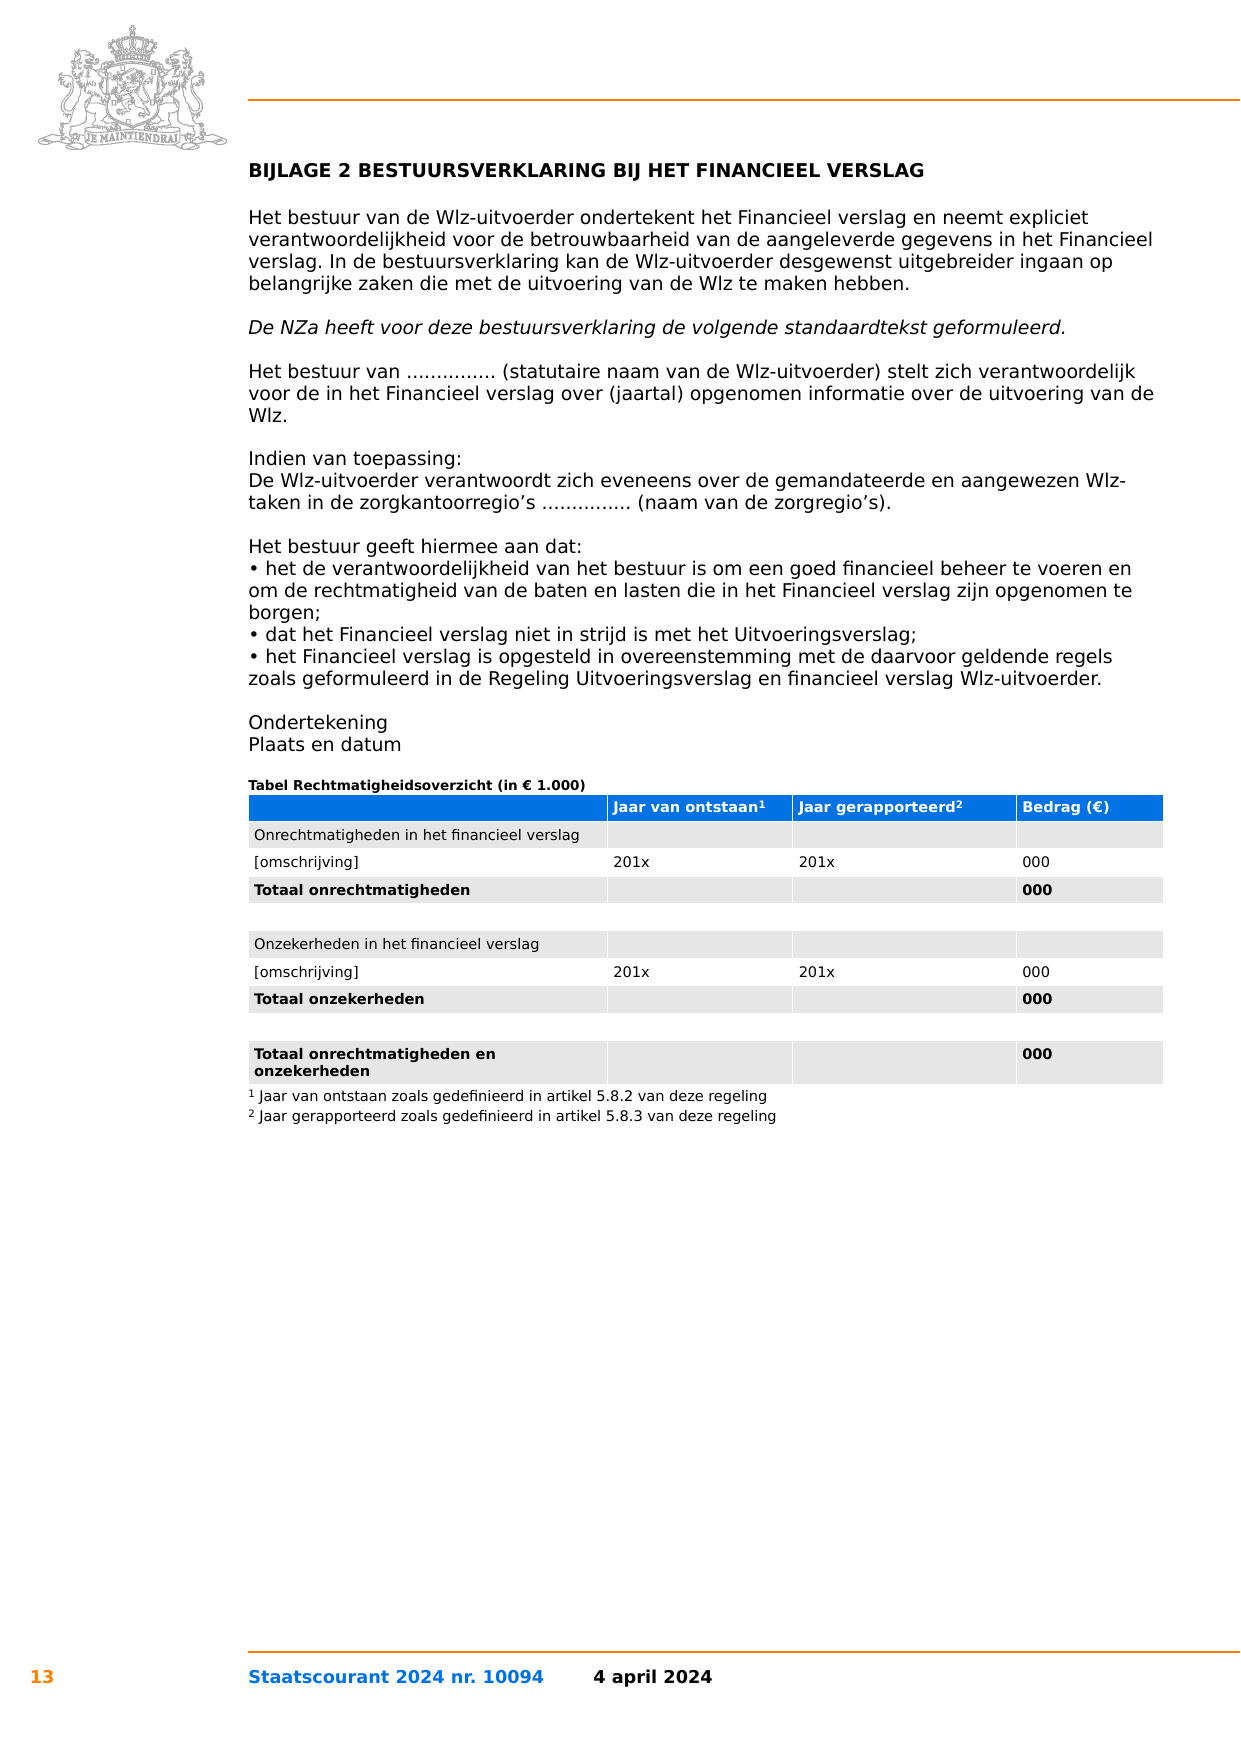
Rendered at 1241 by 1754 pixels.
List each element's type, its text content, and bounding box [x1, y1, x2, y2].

text Indien van toepassing: [248, 448, 1163, 470]
table_cell Totaal onzekerheden [249, 986, 607, 1013]
table_cell 000 [1017, 986, 1163, 1013]
table_cell 000 [1017, 959, 1163, 985]
table_header Tabel Rechtmatigheidsoverzicht (in € 1.000) [248, 778, 1163, 793]
table_cell [793, 877, 1016, 903]
table_cell 1 Jaar van ontstaan zoals gedefinieerd in artikel 5.8.2 van deze regeling 2 Jaar gerapporteerd zoals gedefinieerd in artikel 5.8.3 van deze regeling [248, 1085, 1163, 1125]
table_cell 000 [1017, 849, 1163, 876]
table_cell Onzekerheden in het financieel verslag [249, 931, 607, 958]
table_cell 201x [793, 849, 1016, 876]
table_cell [608, 931, 792, 958]
table_cell [1017, 822, 1163, 848]
text De NZa heeft voor deze bestuursverklaring de volgende standaardtekst geformuleerd. [248, 317, 1163, 339]
table_cell 000 [1017, 877, 1163, 903]
table_cell Totaal onrechtmatigheden [249, 877, 607, 903]
table_cell [793, 822, 1016, 848]
subtitle BIJLAGE 2 BESTUURSVERKLARING BIJ HET FINANCIEEL VERSLAG [248, 160, 1163, 182]
table_cell Bedrag (€) [1017, 795, 1163, 821]
table_cell Onrechtmatigheden in het financieel verslag [249, 822, 607, 848]
table_cell [1017, 931, 1163, 958]
text Het bestuur geeft hiermee aan dat: [248, 536, 1163, 558]
text • het de verantwoordelijkheid van het bestuur is om een goed financieel beheer te voeren en om de rechtmatigheid van de baten en lasten die in het Financieel verslag zijn opgenomen te borgen; [248, 558, 1163, 624]
text • het Financieel verslag is opgesteld in overeenstemming met de daarvoor geldende regels zoals geformuleerd in de Regeling Uitvoeringsverslag en financieel verslag Wlz-uitvoerder. [248, 646, 1163, 690]
text De Wlz-uitvoerder verantwoordt zich eveneens over de gemandateerde en aangewezen Wlz-taken in de zorgkantoorregio’s ............... (naam van de zorgregio’s). [248, 470, 1163, 514]
table_cell Totaal onrechtmatigheden en onzekerheden [249, 1041, 607, 1084]
table_cell [249, 904, 1163, 930]
table_cell 000 [1017, 1041, 1163, 1084]
table_cell [793, 1041, 1016, 1084]
table_cell [608, 1041, 792, 1084]
table_cell [249, 795, 607, 821]
table_cell [793, 931, 1016, 958]
table_cell Jaar gerapporteerd2 [793, 795, 1016, 821]
table_cell [249, 1014, 1163, 1040]
text • dat het Financieel verslag niet in strijd is met het Uitvoeringsverslag; [248, 624, 1163, 646]
text Het bestuur van de Wlz-uitvoerder ondertekent het Financieel verslag en neemt expliciet verantwoordelijkheid voor de betrouwbaarheid van de aangeleverde gegevens in het Financieel verslag. In de bestuursverklaring kan de Wlz-uitvoerder desgewenst uitgebreider ingaan op belangrijke zaken die met de uitvoering van de Wlz te maken hebben. [248, 207, 1163, 295]
table_cell 201x [793, 959, 1016, 985]
picture [38, 25, 227, 150]
text Ondertekening [248, 712, 1163, 734]
text Plaats en datum [248, 734, 1163, 756]
table_cell [omschrijving] [249, 959, 607, 985]
text Het bestuur van ............... (statutaire naam van de Wlz-uitvoerder) stelt zich verantwoordelijk voor de in het Financieel verslag over (jaartal) opgenomen informatie over de uitvoering van de Wlz. [248, 361, 1163, 426]
table_cell [793, 986, 1016, 1013]
table_cell [608, 822, 792, 848]
table_cell [608, 986, 792, 1013]
table_cell [608, 877, 792, 903]
table_cell [omschrijving] [249, 849, 607, 876]
table_cell 201x [608, 849, 792, 876]
table_cell Jaar van ontstaan1 [608, 795, 792, 821]
table_cell 201x [608, 959, 792, 985]
